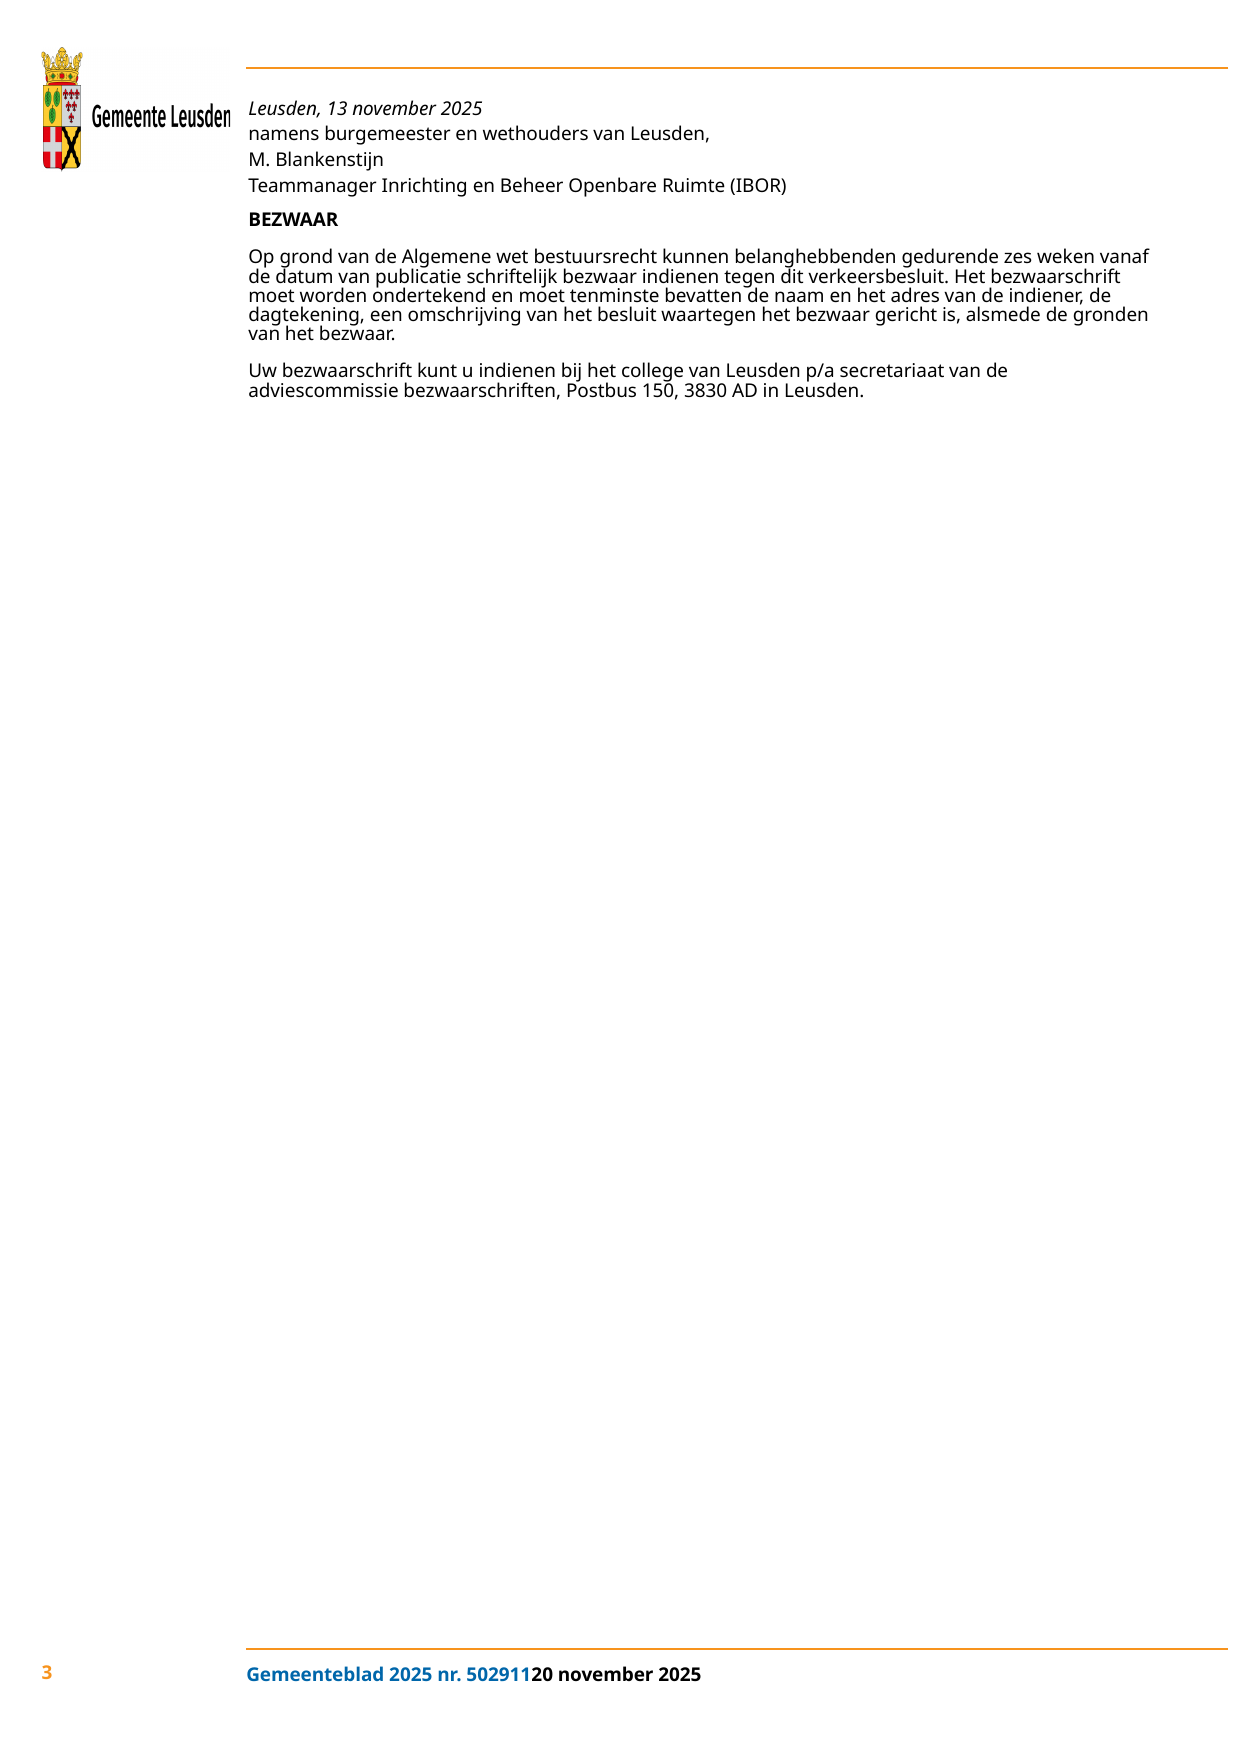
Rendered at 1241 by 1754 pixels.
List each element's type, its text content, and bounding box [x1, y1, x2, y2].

picture [41, 47, 231, 172]
text namens burgemeester en wethouders van Leusden, [248, 121, 1152, 146]
text M. Blankenstijn [248, 146, 1152, 172]
text Op grond van de Algemene wet bestuursrecht kunnen belanghebbenden gedurende zes weken vanaf de datum van publicatie schriftelijk bezwaar indienen tegen dit verkeersbesluit. Het bezwaarschrift moet worden ondertekend en moet tenminste bevatten de naam en het adres van de indiener, de dagtekening, een omschrijving van het besluit waartegen het bezwaar gericht is, alsmede de gronden van het bezwaar. [248, 248, 1152, 345]
text BEZWAAR [248, 211, 1152, 231]
text Teammanager Inrichting en Beheer Openbare Ruimte (IBOR) [248, 172, 1152, 198]
text Uw bezwaarschrift kunt u indienen bij het college van Leusden p/a secretariaat van de adviescommissie bezwaarschriften, Postbus 150, 3830 AD in Leusden. [248, 362, 1152, 401]
text Leusden, 13 november 2025 [248, 95, 1152, 121]
